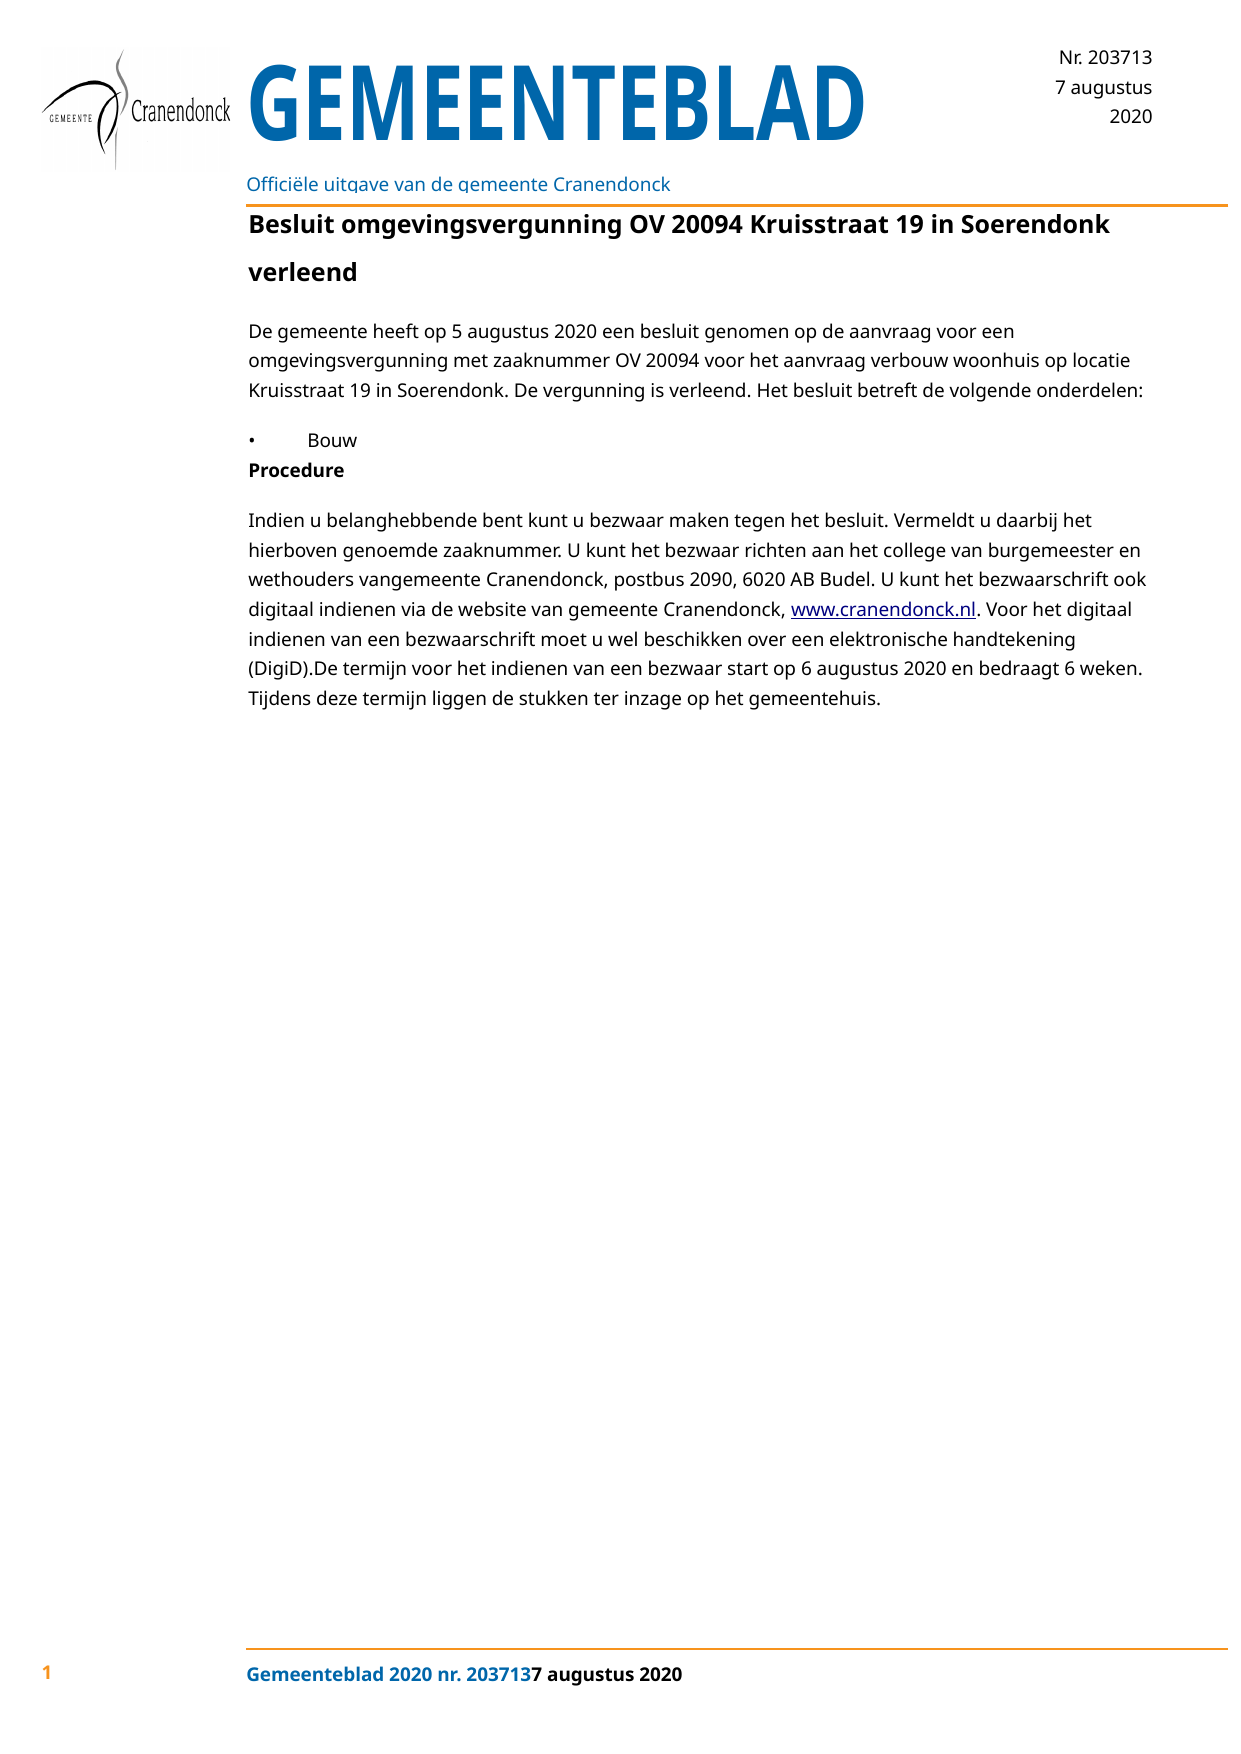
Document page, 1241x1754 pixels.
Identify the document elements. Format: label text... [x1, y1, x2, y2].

text Indien u belanghebbende bent kunt u bezwaar maken tegen het besluit. Vermeldt u daarbij het hierboven genoemde zaaknummer. U kunt het bezwaar richten aan het college van burgemeester en wethouders vangemeente Cranendonck, postbus 2090, 6020 AB Budel. U kunt het bezwaarschrift ook digitaal indienen via de website van gemeente Cranendonck, www.cranendonck.nl. Voor het digitaal indienen van een bezwaarschrift moet u wel beschikken over een elektronische handtekening (DigiD).De termijn voor het indienen van een bezwaar start op 6 augustus 2020 en bedraagt 6 weken. Tijdens deze termijn liggen de stukken ter inzage op het gemeentehuis. [248, 507, 1152, 711]
list Bouw [248, 427, 1152, 453]
text Besluit omgevingsvergunning OV 20094 Kruisstraat 19 in Soerendonk verleend [248, 207, 1152, 288]
picture [41, 47, 231, 172]
text De gemeente heeft op 5 augustus 2020 een besluit genomen op de aanvraag voor een omgevingsvergunning met zaaknummer OV 20094 voor het aanvraag verbouw woonhuis op locatie Kruisstraat 19 in Soerendonk. De vergunning is verleend. Het besluit betreft de volgende onderdelen: [248, 318, 1152, 403]
text Procedure [248, 457, 1152, 483]
